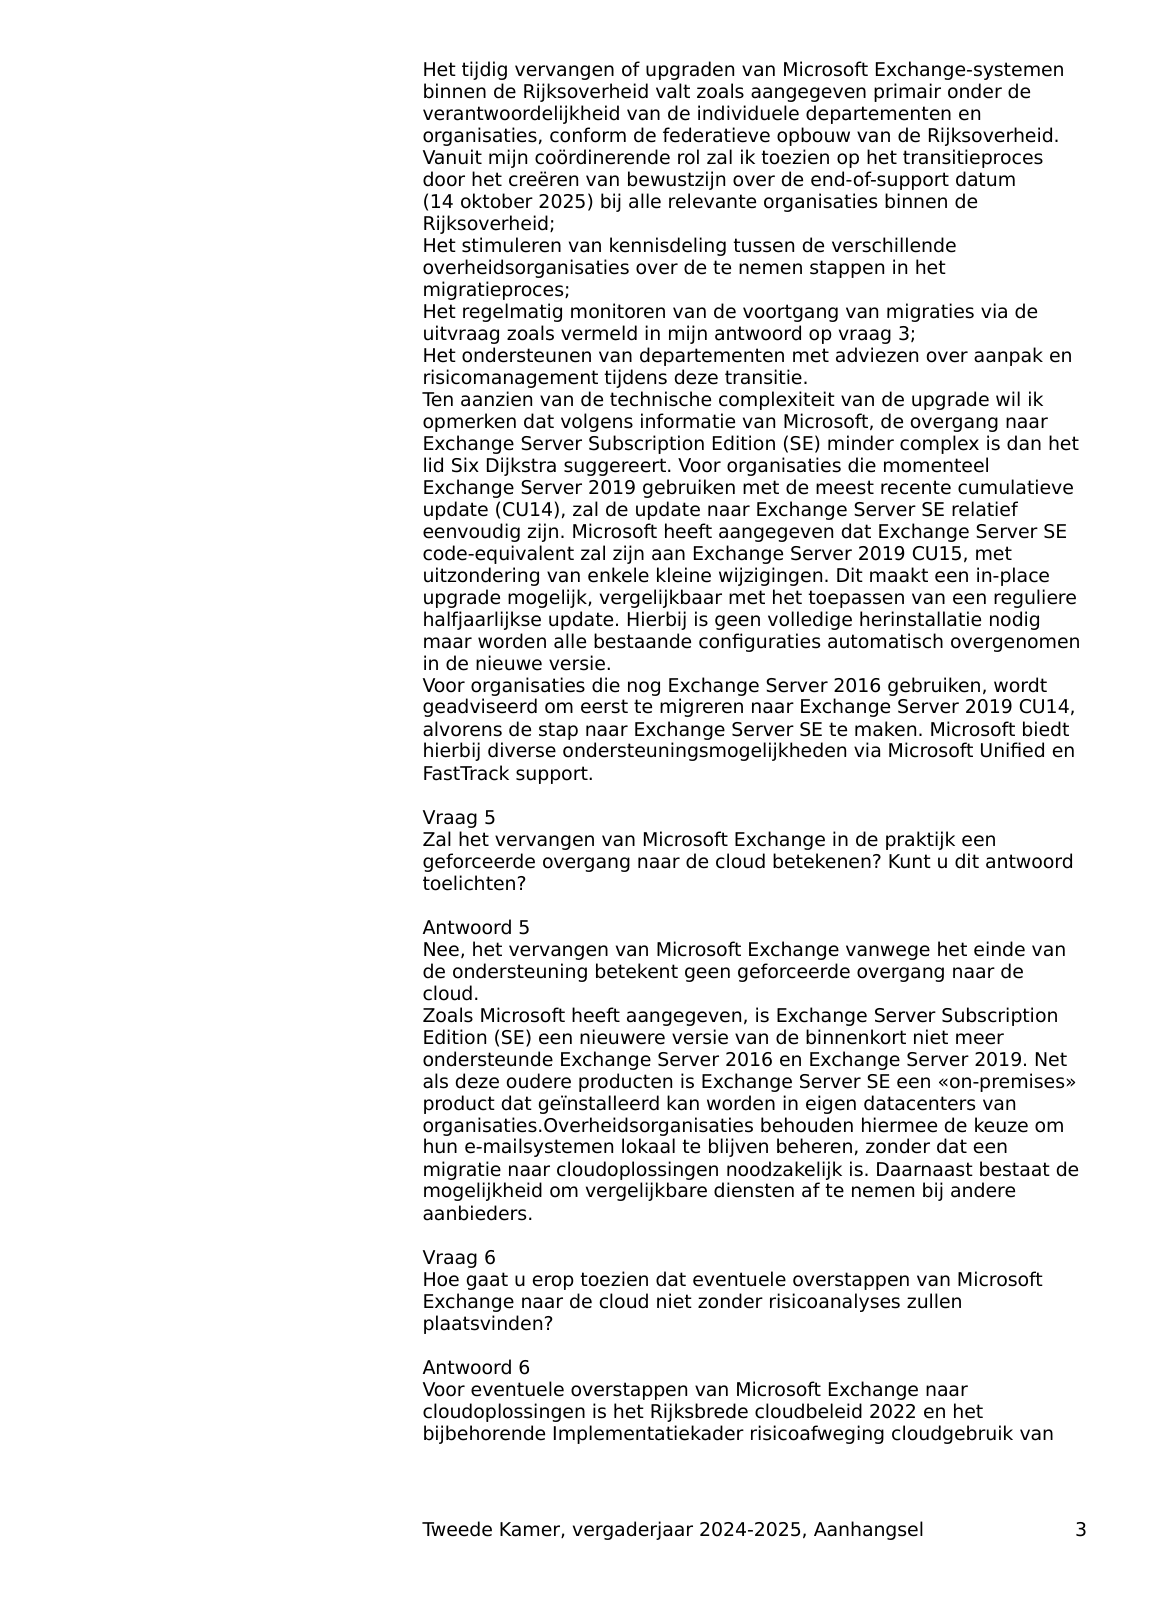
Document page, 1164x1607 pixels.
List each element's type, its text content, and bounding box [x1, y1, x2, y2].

text Zal het vervangen van Microsoft Exchange in de praktijk een geforceerde overgang naar de cloud betekenen? Kunt u dit antwoord toelichten? [422, 828, 1087, 894]
text Ten aanzien van de technische complexiteit van de upgrade wil ik opmerken dat volgens informatie van Microsoft, de overgang naar Exchange Server Subscription Edition (SE) minder complex is dan het lid Six Dijkstra suggereert. Voor organisaties die momenteel Exchange Server 2019 gebruiken met de meest recente cumulatieve update (CU14), zal de update naar Exchange Server SE relatief eenvoudig zijn. Microsoft heeft aangegeven dat Exchange Server SE code-equivalent zal zijn aan Exchange Server 2019 CU15, met uitzondering van enkele kleine wijzigingen. Dit maakt een in-place upgrade mogelijk, vergelijkbaar met het toepassen van een reguliere halfjaarlijkse update. Hierbij is geen volledige herinstallatie nodig maar worden alle bestaande configuraties automatisch overgenomen in de nieuwe versie. [422, 389, 1087, 674]
text Het regelmatig monitoren van de voortgang van migraties via de uitvraag zoals vermeld in mijn antwoord op vraag 3; [422, 301, 1087, 345]
text Hoe gaat u erop toezien dat eventuele overstappen van Microsoft Exchange naar de cloud niet zonder risicoanalyses zullen plaatsvinden? [422, 1268, 1087, 1334]
text Antwoord 5 [422, 917, 1087, 939]
text Het stimuleren van kennisdeling tussen de verschillende overheidsorganisaties over de te nemen stappen in het migratieproces; [422, 235, 1087, 301]
text Voor eventuele overstappen van Microsoft Exchange naar cloudoplossingen is het Rijksbrede cloudbeleid 2022 en het bijbehorende Implementatiekader risicoafweging cloudgebruik van [422, 1379, 1087, 1444]
text Antwoord 6 [422, 1357, 1087, 1379]
text Vraag 6 [422, 1247, 1087, 1268]
text Het ondersteunen van departementen met adviezen over aanpak en risicomanagement tijdens deze transitie. [422, 345, 1087, 389]
text Het tijdig vervangen of upgraden van Microsoft Exchange-systemen binnen de Rijksoverheid valt zoals aangegeven primair onder de verantwoordelijkheid van de individuele departementen en organisaties, conform de federatieve opbouw van de Rijksoverheid. Vanuit mijn coördinerende rol zal ik toezien op het transitieproces door het creëren van bewustzijn over de end-of-support datum (14 oktober 2025) bij alle relevante organisaties binnen de Rijksoverheid; [422, 59, 1087, 235]
text Voor organisaties die nog Exchange Server 2016 gebruiken, wordt geadviseerd om eerst te migreren naar Exchange Server 2019 CU14, alvorens de stap naar Exchange Server SE te maken. Microsoft biedt hierbij diverse ondersteuningsmogelijkheden via Microsoft Unified en FastTrack support. [422, 674, 1087, 784]
text Zoals Microsoft heeft aangegeven, is Exchange Server Subscription Edition (SE) een nieuwere versie van de binnenkort niet meer ondersteunde Exchange Server 2016 en Exchange Server 2019. Net als deze oudere producten is Exchange Server SE een «on-premises» product dat geïnstalleerd kan worden in eigen datacenters van organisaties.Overheidsorganisaties behouden hiermee de keuze om hun e-mailsystemen lokaal te blijven beheren, zonder dat een migratie naar cloudoplossingen noodzakelijk is. Daarnaast bestaat de mogelijkheid om vergelijkbare diensten af te nemen bij andere aanbieders. [422, 1004, 1087, 1224]
text Vraag 5 [422, 807, 1087, 828]
text Nee, het vervangen van Microsoft Exchange vanwege het einde van de ondersteuning betekent geen geforceerde overgang naar de cloud. [422, 939, 1087, 1004]
